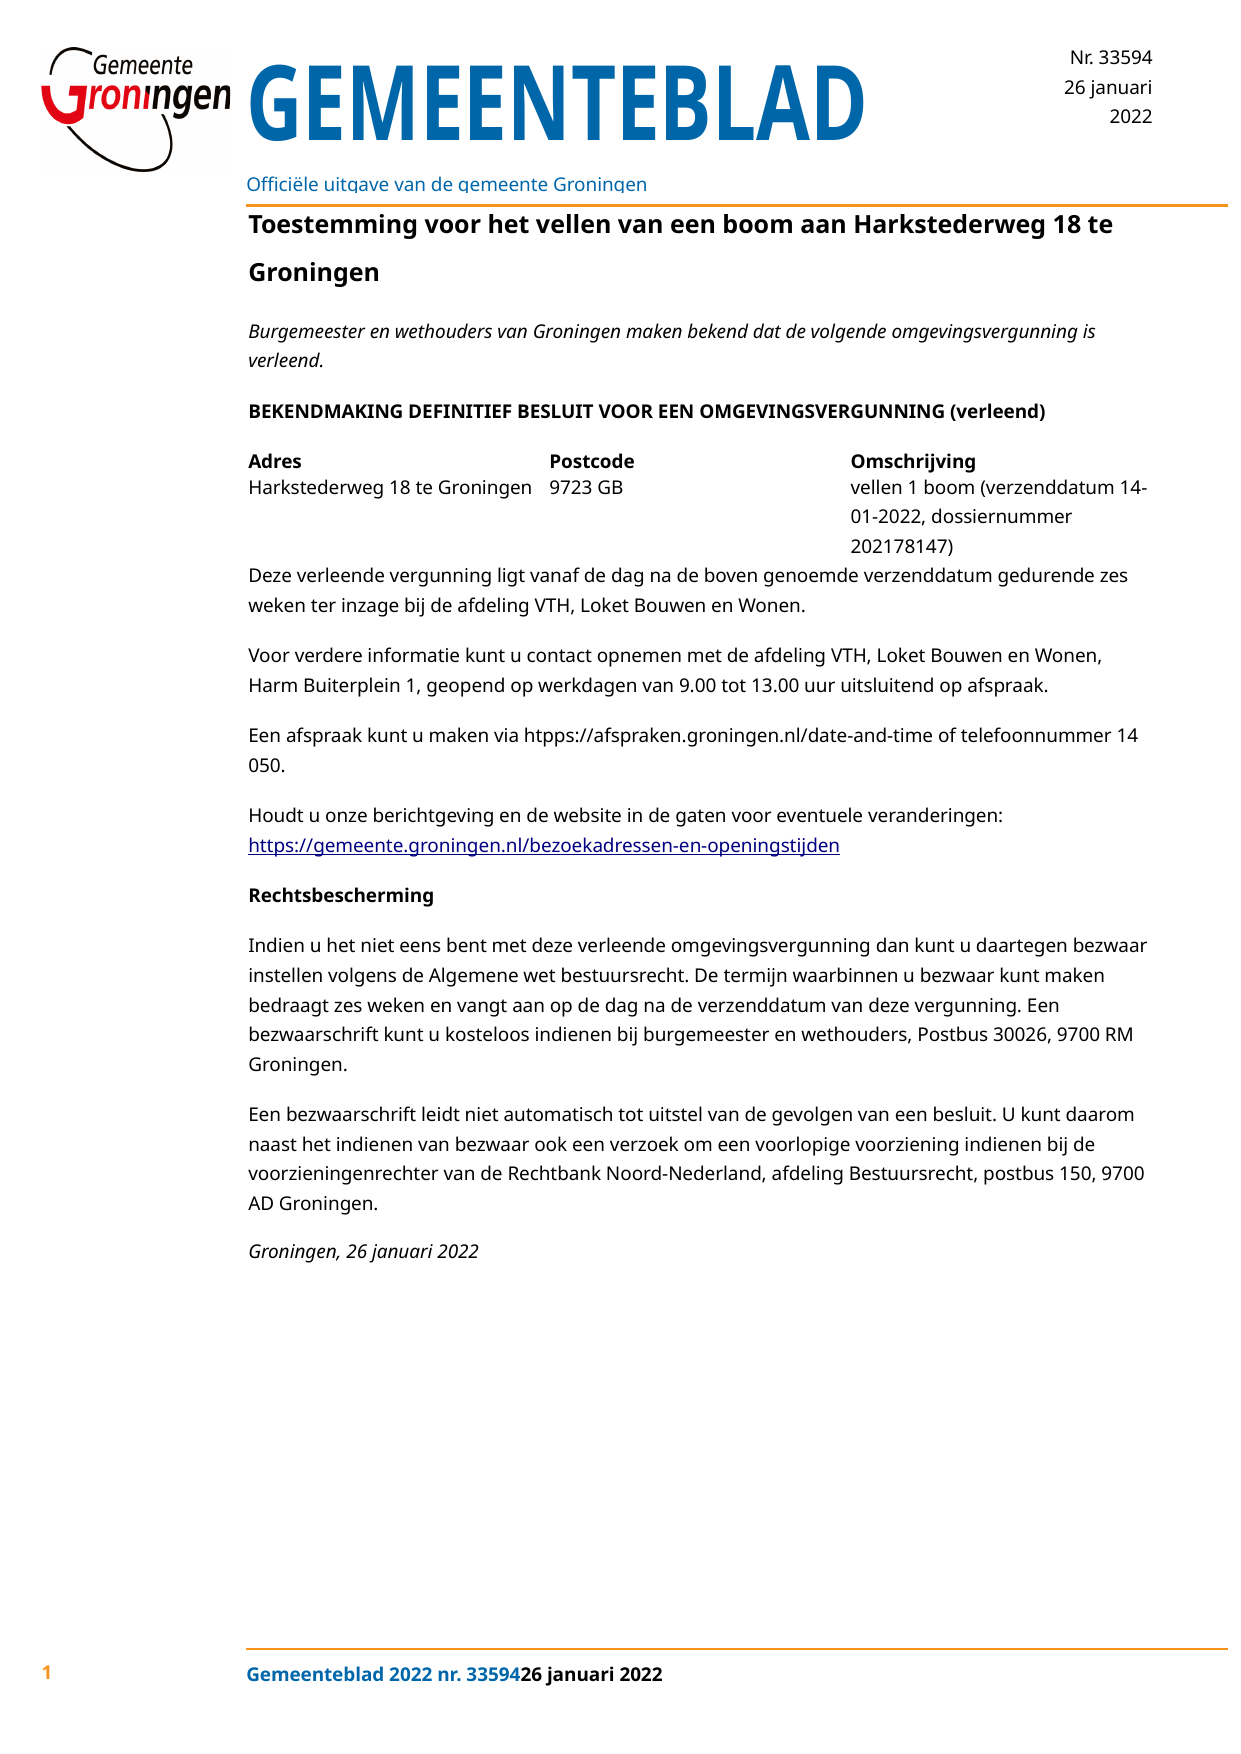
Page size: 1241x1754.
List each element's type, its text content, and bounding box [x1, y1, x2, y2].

text Een bezwaarschrift leidt niet automatisch tot uitstel van de gevolgen van een besluit. U kunt daarom naast het indienen van bezwaar ook een verzoek om een voorlopige voorziening indienen bij de voorzieningenrechter van de Rechtbank Noord-Nederland, afdeling Bestuursrecht, postbus 150, 9700 AD Groningen. [248, 1101, 1152, 1216]
text Toestemming voor het vellen van een boom aan Harkstederweg 18 te Groningen [248, 207, 1152, 288]
text Groningen, 26 januari 2022 [248, 1238, 1152, 1264]
text BEKENDMAKING DEFINITIEF BESLUIT VOOR EEN OMGEVINGSVERGUNNING (verleend) [248, 398, 1152, 424]
table_cell vellen 1 boom (verzenddatum 14-01-2022, dossiernummer 202178147) [850, 474, 1152, 559]
table_header Omschrijving [850, 449, 1152, 474]
table_header Adres [248, 449, 549, 474]
table_cell Harkstederweg 18 te Groningen [248, 474, 549, 559]
text Indien u het niet eens bent met deze verleende omgevingsvergunning dan kunt u daartegen bezwaar instellen volgens de Algemene wet bestuursrecht. De termijn waarbinnen u bezwaar kunt maken bedraagt zes weken en vangt aan op de dag na de verzenddatum van deze vergunning. Een bezwaarschrift kunt u kosteloos indienen bij burgemeester en wethouders, Postbus 30026, 9700 RM Groningen. [248, 933, 1152, 1077]
text Een afspraak kunt u maken via htpps://afspraken.groningen.nl/date-and-time of telefoonnummer 14 050. [248, 722, 1152, 778]
text Houdt u onze berichtgeving en de website in de gaten voor eventuele veranderingen: https://gemeente.groningen.nl/bezoekadressen-en-openingstijden [248, 802, 1152, 858]
picture [41, 47, 231, 172]
text Deze verleende vergunning ligt vanaf de dag na de boven genoemde verzenddatum gedurende zes weken ter inzage bij de afdeling VTH, Loket Bouwen en Wonen. [248, 562, 1152, 618]
table_cell 9723 GB [549, 474, 850, 559]
table_header Postcode [549, 449, 850, 474]
text Burgemeester en wethouders van Groningen maken bekend dat de volgende omgevingsvergunning is verleend. [248, 318, 1152, 373]
text Voor verdere informatie kunt u contact opnemen met de afdeling VTH, Loket Bouwen en Wonen, Harm Buiterplein 1, geopend op werkdagen van 9.00 tot 13.00 uur uitsluitend op afspraak. [248, 642, 1152, 698]
text Rechtsbescherming [248, 882, 1152, 908]
